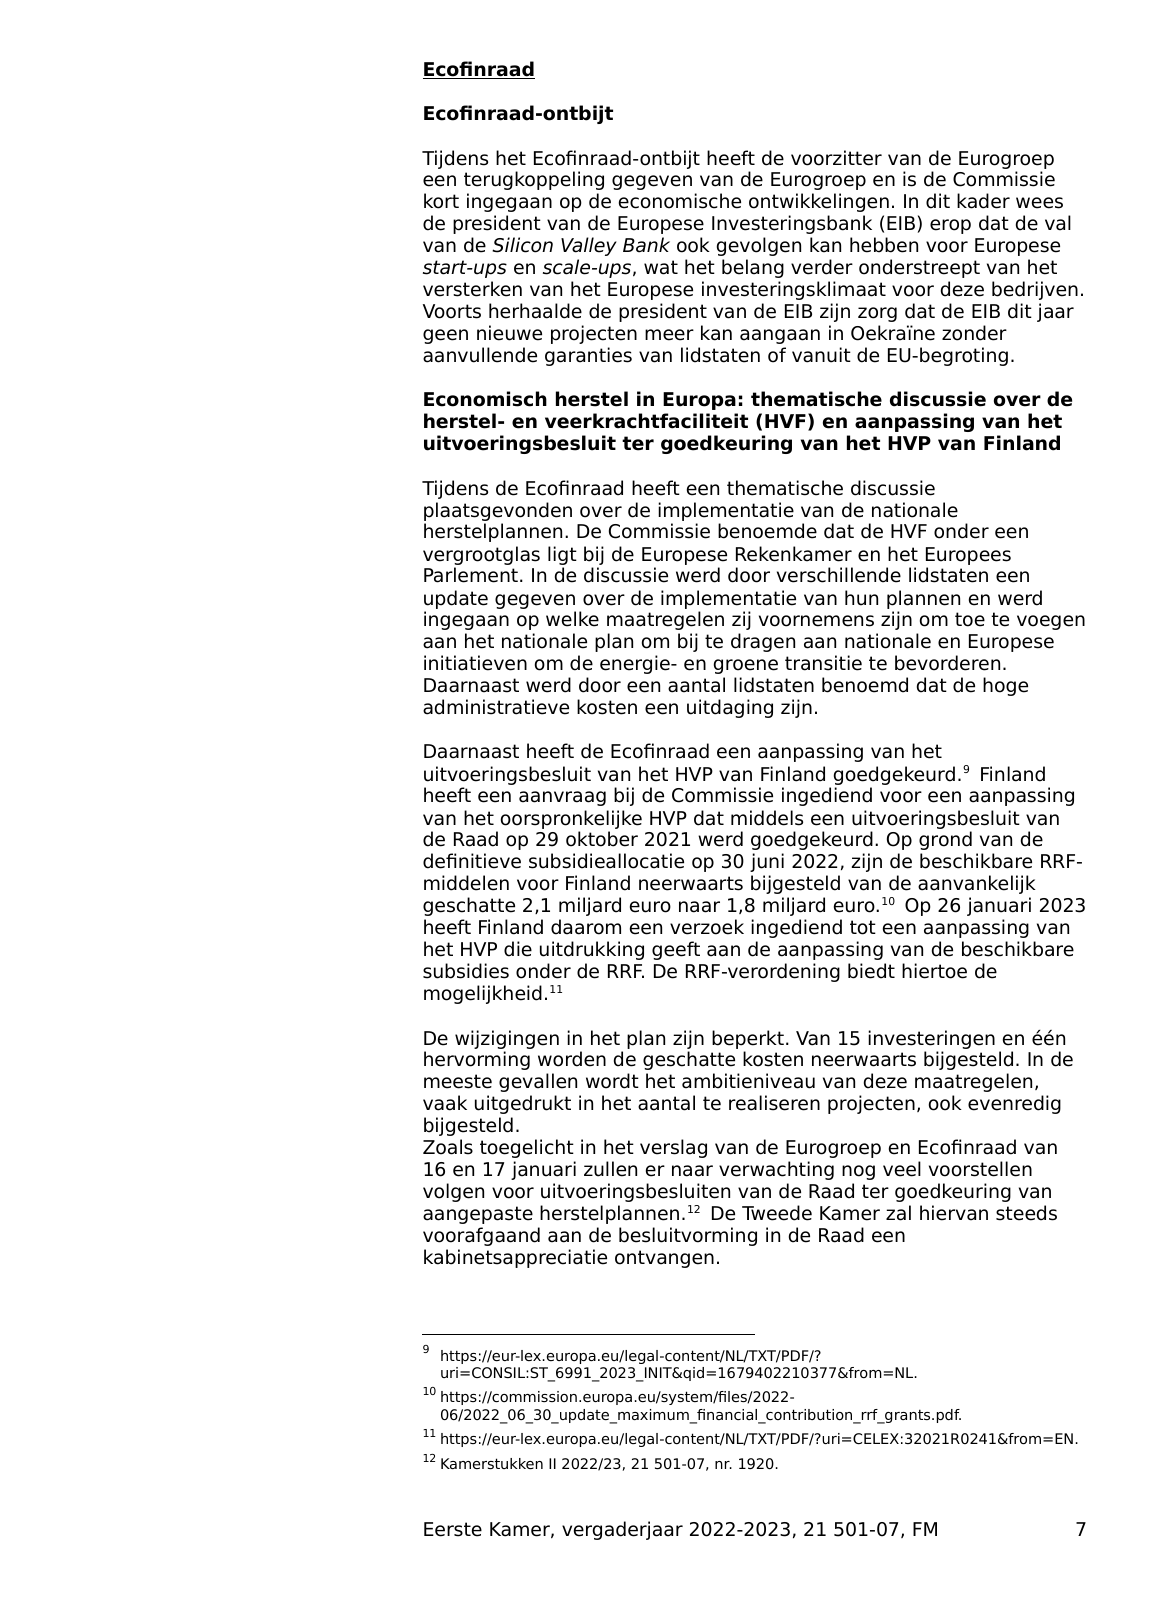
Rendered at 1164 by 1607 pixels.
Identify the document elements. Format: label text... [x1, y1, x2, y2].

subtitle Ecofinraad-ontbijt [422, 103, 1087, 125]
text De wijzigingen in het plan zijn beperkt. Van 15 investeringen en één hervorming worden de geschatte kosten neerwaarts bijgesteld. In de meeste gevallen wordt het ambitieniveau van deze maatregelen, vaak uitgedrukt in het aantal te realiseren projecten, ook evenredig bijgesteld. [422, 1027, 1087, 1137]
subtitle Ecofinraad [422, 59, 1087, 81]
text Tijdens het Ecofinraad-ontbijt heeft de voorzitter van de Eurogroep een terugkoppeling gegeven van de Eurogroep en is de Commissie kort ingegaan op de economische ontwikkelingen. In dit kader wees de president van de Europese Investeringsbank (EIB) erop dat de val van de Silicon Valley Bank ook gevolgen kan hebben voor Europese start-ups en scale-ups, wat het belang verder onderstreept van het versterken van het Europese investeringsklimaat voor deze bedrijven. Voorts herhaalde de president van de EIB zijn zorg dat de EIB dit jaar geen nieuwe projecten meer kan aangaan in Oekraïne zonder aanvullende garanties van lidstaten of vanuit de EU-begroting. [422, 147, 1087, 367]
text Tijdens de Ecofinraad heeft een thematische discussie plaatsgevonden over de implementatie van de nationale herstelplannen. De Commissie benoemde dat de HVF onder een vergrootglas ligt bij de Europese Rekenkamer en het Europees Parlement. In de discussie werd door verschillende lidstaten een update gegeven over de implementatie van hun plannen en werd ingegaan op welke maatregelen zij voornemens zijn om toe te voegen aan het nationale plan om bij te dragen aan nationale en Europese initiatieven om de energie- en groene transitie te bevorderen. Daarnaast werd door een aantal lidstaten benoemd dat de hoge administratieve kosten een uitdaging zijn. [422, 477, 1087, 719]
text https://commission.europa.eu/system/files/2022-06/2022_06_30_update_maximum_financial_contribution_rrf_grants.pdf. [422, 1385, 1087, 1424]
text Kamerstukken II 2022/23, 21 501-07, nr. 1920. [422, 1452, 1087, 1474]
text Daarnaast heeft de Ecofinraad een aanpassing van het uitvoeringsbesluit van het HVP van Finland goedgekeurd. Finland heeft een aanvraag bij de Commissie ingediend voor een aanpassing van het oorspronkelijke HVP dat middels een uitvoeringsbesluit van de Raad op 29 oktober 2021 werd goedgekeurd. Op grond van de definitieve subsidieallocatie op 30 juni 2022, zijn de beschikbare RRF-middelen voor Finland neerwaarts bijgesteld van de aanvankelijk geschatte 2,1 miljard euro naar 1,8 miljard euro. Op 26 januari 2023 heeft Finland daarom een verzoek ingediend tot een aanpassing van het HVP die uitdrukking geeft aan de aanpassing van de beschikbare subsidies onder de RRF. De RRF-verordening biedt hiertoe de mogelijkheid. [422, 741, 1087, 1005]
text https://eur-lex.europa.eu/legal-content/NL/TXT/PDF/?uri=CONSIL:ST_6991_2023_INIT&qid=1679402210377&from=NL. [422, 1343, 1087, 1382]
text https://eur-lex.europa.eu/legal-content/NL/TXT/PDF/?uri=CELEX:32021R0241&from=EN. [422, 1427, 1087, 1449]
text Zoals toegelicht in het verslag van de Eurogroep en Ecofinraad van 16 en 17 januari zullen er naar verwachting nog veel voorstellen volgen voor uitvoeringsbesluiten van de Raad ter goedkeuring van aangepaste herstelplannen. De Tweede Kamer zal hiervan steeds voorafgaand aan de besluitvorming in de Raad een kabinetsappreciatie ontvangen. [422, 1137, 1087, 1269]
subtitle Economisch herstel in Europa: thematische discussie over de herstel- en veerkrachtfaciliteit (HVF) en aanpassing van het uitvoeringsbesluit ter goedkeuring van het HVP van Finland [422, 389, 1087, 455]
